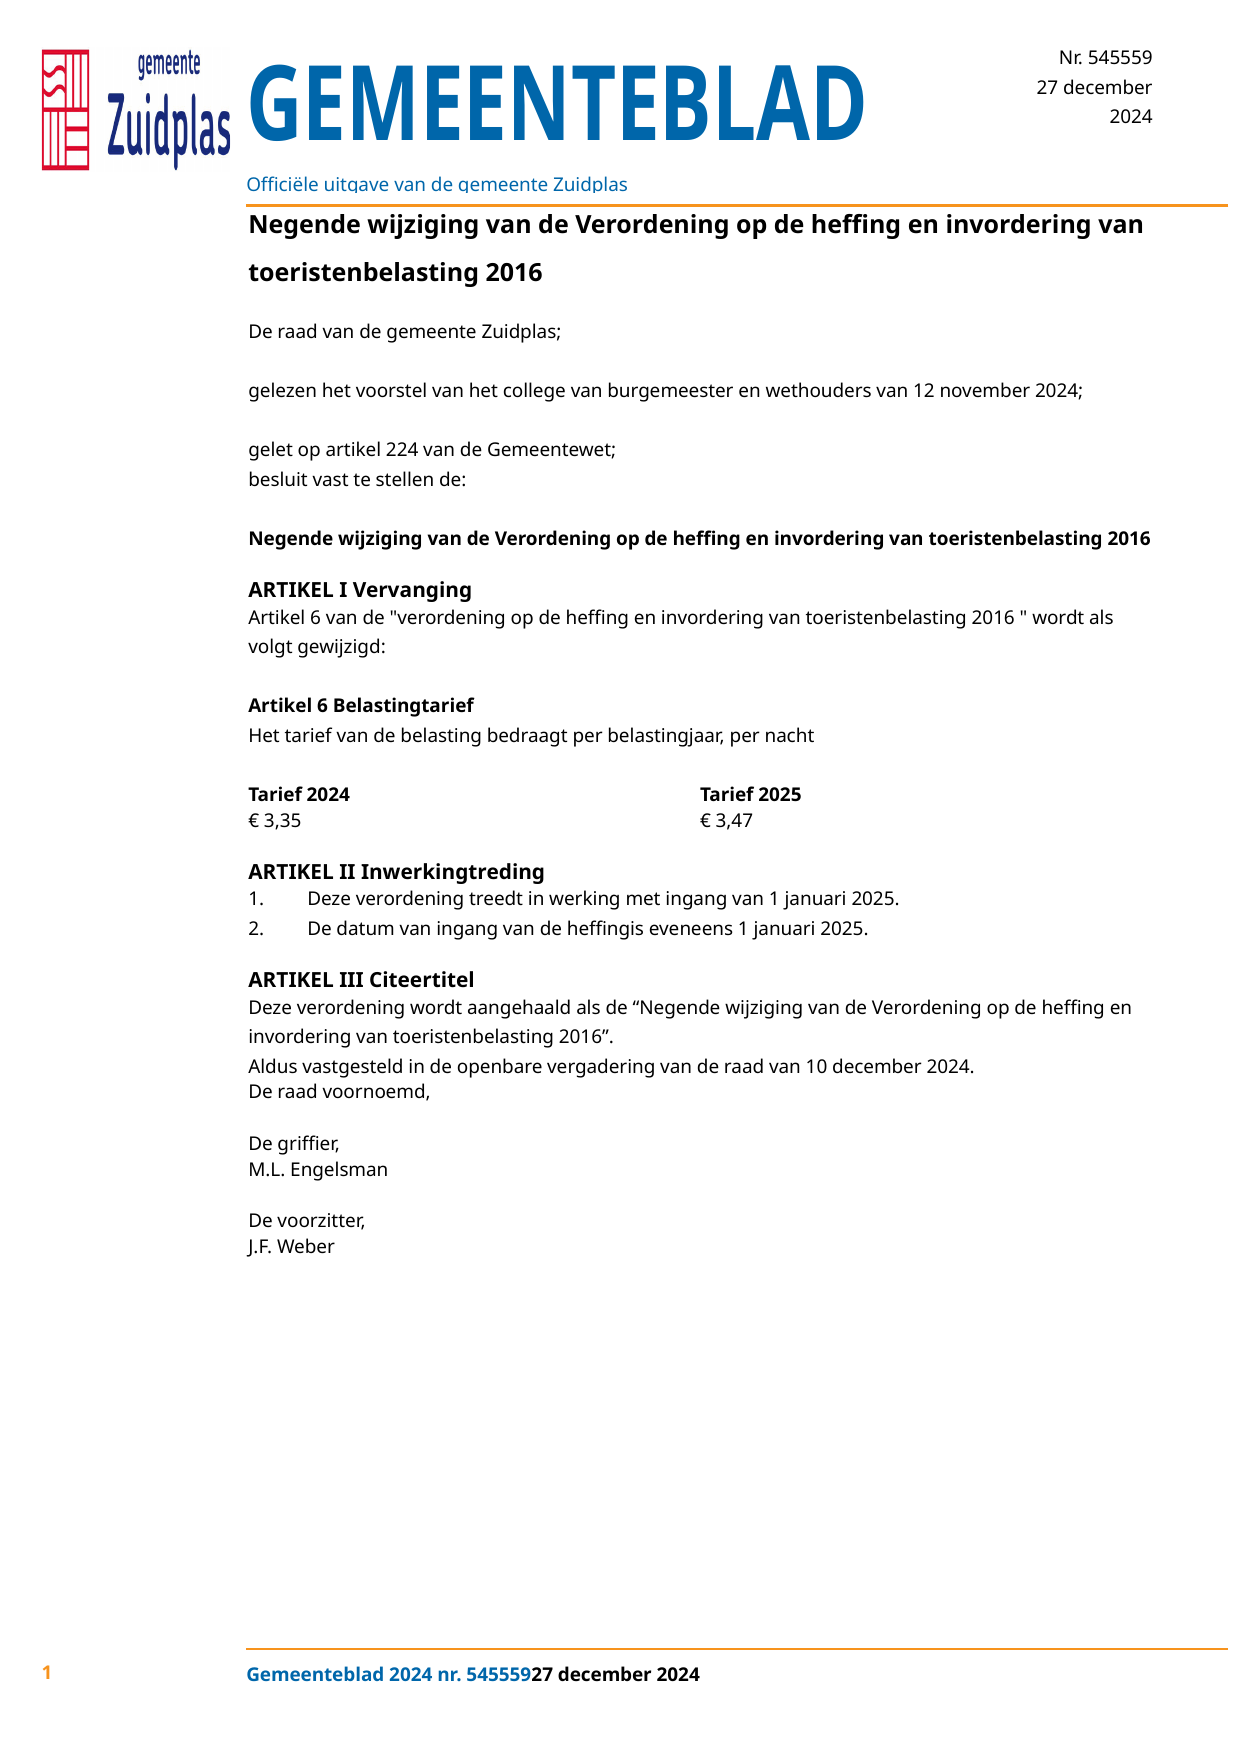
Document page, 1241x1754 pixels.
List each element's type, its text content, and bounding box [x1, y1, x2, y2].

list Deze verordening treedt in werking met ingang van 1 januari 2025. [248, 885, 1152, 911]
text ARTIKEL II Inwerkingtreding [248, 857, 1152, 885]
text De raad voornoemd, [248, 1079, 1152, 1104]
text Artikel 6 Belastingtarief [248, 693, 1152, 718]
text De raad van de gemeente Zuidplas; [248, 318, 1152, 344]
text ARTIKEL III Citeertitel [248, 965, 1152, 994]
text Aldus vastgesteld in de openbare vergadering van de raad van 10 december 2024. [248, 1053, 1152, 1079]
text Artikel 6 van de "verordening op de heffing en invordering van toeristenbelasting 2016 " wordt als volgt gewijzigd: [248, 604, 1152, 659]
text De griffier, [248, 1130, 1152, 1156]
text Deze verordening wordt aangehaald als de “Negende wijziging van de Verordening op de heffing en invordering van toeristenbelasting 2016”. [248, 994, 1152, 1049]
text ARTIKEL I Vervanging [248, 575, 1152, 604]
table_cell € 3,35 [248, 807, 700, 833]
text J.F. Weber [248, 1233, 1152, 1259]
picture [41, 47, 231, 172]
text M.L. Engelsman [248, 1156, 1152, 1182]
text Het tarief van de belasting bedraagt per belastingjaar, per nacht [248, 722, 1152, 748]
text Negende wijziging van de Verordening op de heffing en invordering van toeristenbelasting 2016 [248, 525, 1152, 551]
text Negende wijziging van de Verordening op de heffing en invordering van toeristenbelasting 2016 [248, 207, 1152, 288]
table_header Tarief 2025 [700, 781, 1152, 807]
list De datum van ingang van de heffingis eveneens 1 januari 2025. [248, 915, 1152, 941]
text gelezen het voorstel van het college van burgemeester en wethouders van 12 november 2024; [248, 377, 1152, 403]
text gelet op artikel 224 van de Gemeentewet; [248, 436, 1152, 462]
table_cell € 3,47 [700, 807, 1152, 833]
text besluit vast te stellen de: [248, 466, 1152, 492]
table_header Tarief 2024 [248, 781, 700, 807]
text De voorzitter, [248, 1207, 1152, 1233]
